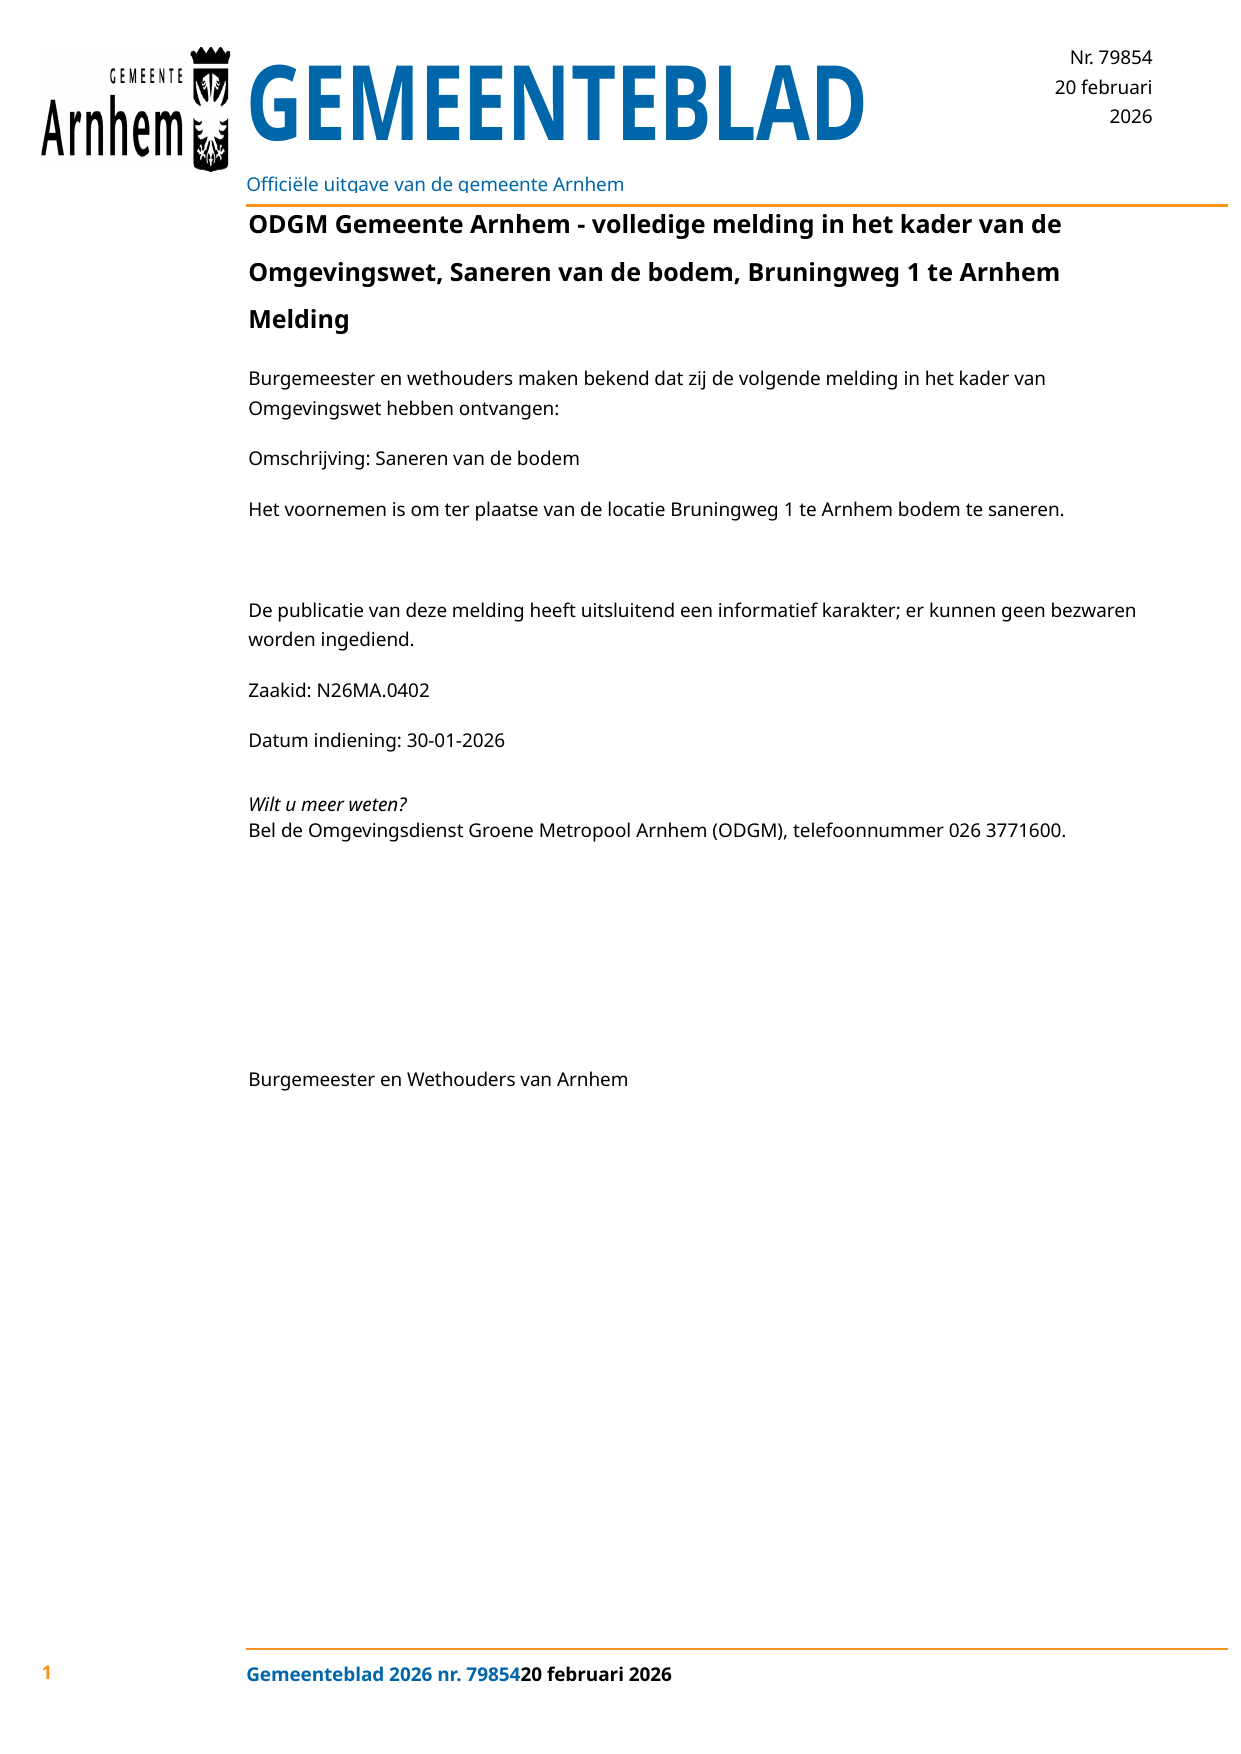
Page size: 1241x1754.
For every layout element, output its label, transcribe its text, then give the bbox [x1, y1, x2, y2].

text Wilt u meer weten? [248, 791, 1152, 817]
text De publicatie van deze melding heeft uitsluitend een informatief karakter; er kunnen geen bezwaren worden ingediend. [248, 597, 1152, 652]
text Omschrijving: Saneren van de bodem [248, 446, 1152, 471]
picture [41, 47, 231, 172]
text Burgemeester en Wethouders van Arnhem [248, 1066, 1152, 1092]
text Het voornemen is om ter plaatse van de locatie Bruningweg 1 te Arnhem bodem te saneren. [248, 496, 1152, 522]
text ODGM Gemeente Arnhem - volledige melding in het kader van de Omgevingswet, Saneren van de bodem, Bruningweg 1 te Arnhem Melding [248, 207, 1152, 336]
text Bel de Omgevingsdienst Groene Metropool Arnhem (ODGM), telefoonnummer 026 3771600. [248, 817, 1152, 843]
text Datum indiening: 30-01-2026 [248, 727, 1152, 753]
text Burgemeester en wethouders maken bekend dat zij de volgende melding in het kader van Omgevingswet hebben ontvangen: [248, 366, 1152, 421]
text Zaakid: N26MA.0402 [248, 677, 1152, 702]
